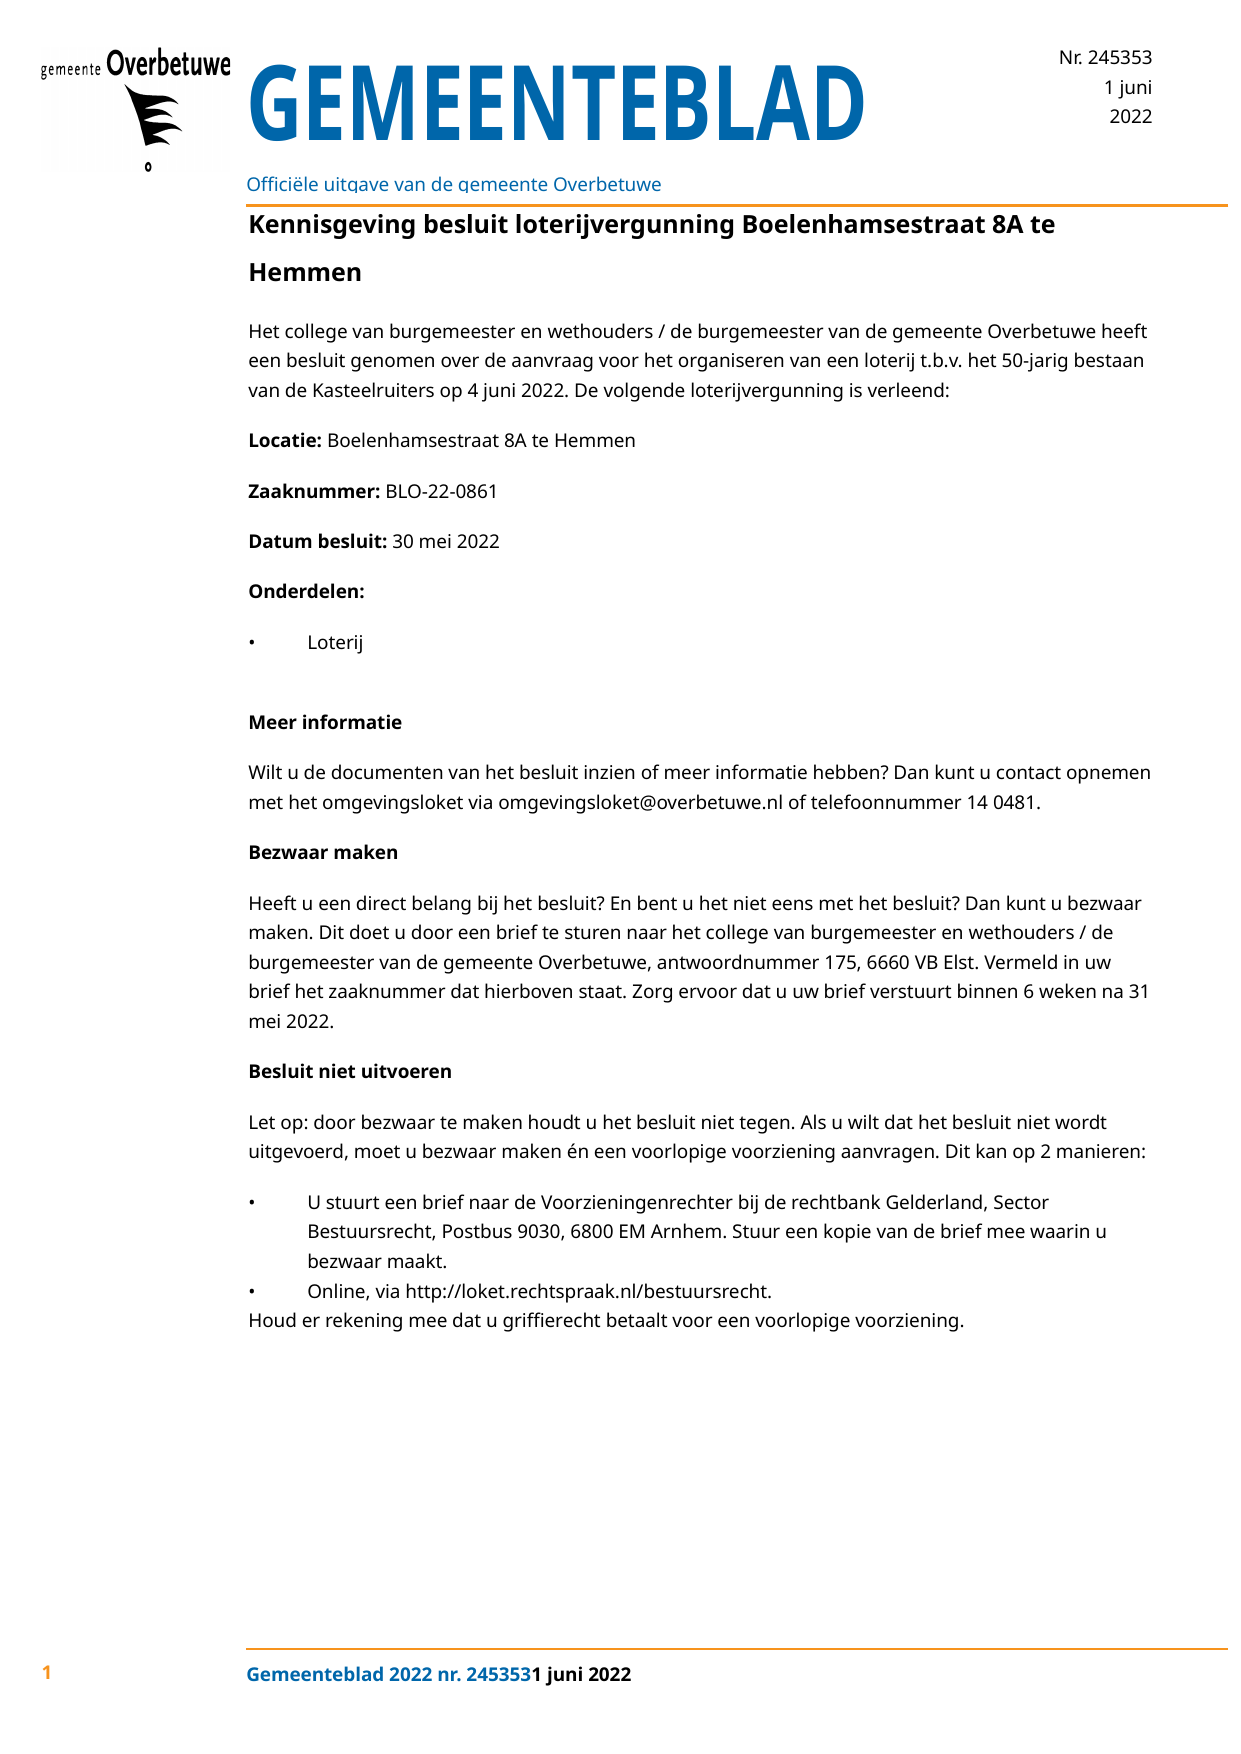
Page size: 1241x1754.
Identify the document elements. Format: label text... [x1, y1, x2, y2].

text Houd er rekening mee dat u griffierecht betaalt voor een voorlopige voorziening. [248, 1307, 1152, 1333]
list Loterij [248, 629, 1152, 655]
text Locatie: Boelenhamsestraat 8A te Hemmen [248, 427, 1152, 453]
text Besluit niet uitvoeren [248, 1059, 1152, 1084]
text Zaaknummer: BLO-22-0861 [248, 478, 1152, 504]
text Het college van burgemeester en wethouders / de burgemeester van de gemeente Overbetuwe heeft een besluit genomen over de aanvraag voor het organiseren van een loterij t.b.v. het 50-jarig bestaan van de Kasteelruiters op 4 juni 2022. De volgende loterijvergunning is verleend: [248, 318, 1152, 403]
text Bezwaar maken [248, 839, 1152, 865]
text Datum besluit: 30 mei 2022 [248, 528, 1152, 554]
list U stuurt een brief naar de Voorzieningenrechter bij de rechtbank Gelderland, Sector Bestuursrecht, Postbus 9030, 6800 EM Arnhem. Stuur een kopie van de brief mee waarin u bezwaar maakt. [248, 1189, 1152, 1274]
text Heeft u een direct belang bij het besluit? En bent u het niet eens met het besluit? Dan kunt u bezwaar maken. Dit doet u door een brief te sturen naar het college van burgemeester en wethouders / de burgemeester van de gemeente Overbetuwe, antwoordnummer 175, 6660 VB Elst. Vermeld in uw brief het zaaknummer dat hierboven staat. Zorg ervoor dat u uw brief verstuurt binnen 6 weken na 31 mei 2022. [248, 890, 1152, 1034]
text Onderdelen: [248, 579, 1152, 604]
text Meer informatie [248, 709, 1152, 735]
picture [41, 47, 231, 172]
text Kennisgeving besluit loterijvergunning Boelenhamsestraat 8A te Hemmen [248, 207, 1152, 288]
list Online, via http://loket.rechtspraak.nl/bestuursrecht. [248, 1278, 1152, 1304]
text Let op: door bezwaar te maken houdt u het besluit niet tegen. Als u wilt dat het besluit niet wordt uitgevoerd, moet u bezwaar maken én een voorlopige voorziening aanvragen. Dit kan op 2 manieren: [248, 1109, 1152, 1164]
text Wilt u de documenten van het besluit inzien of meer informatie hebben? Dan kunt u contact opnemen met het omgevingsloket via omgevingsloket@overbetuwe.nl of telefoonnummer 14 0481. [248, 759, 1152, 815]
